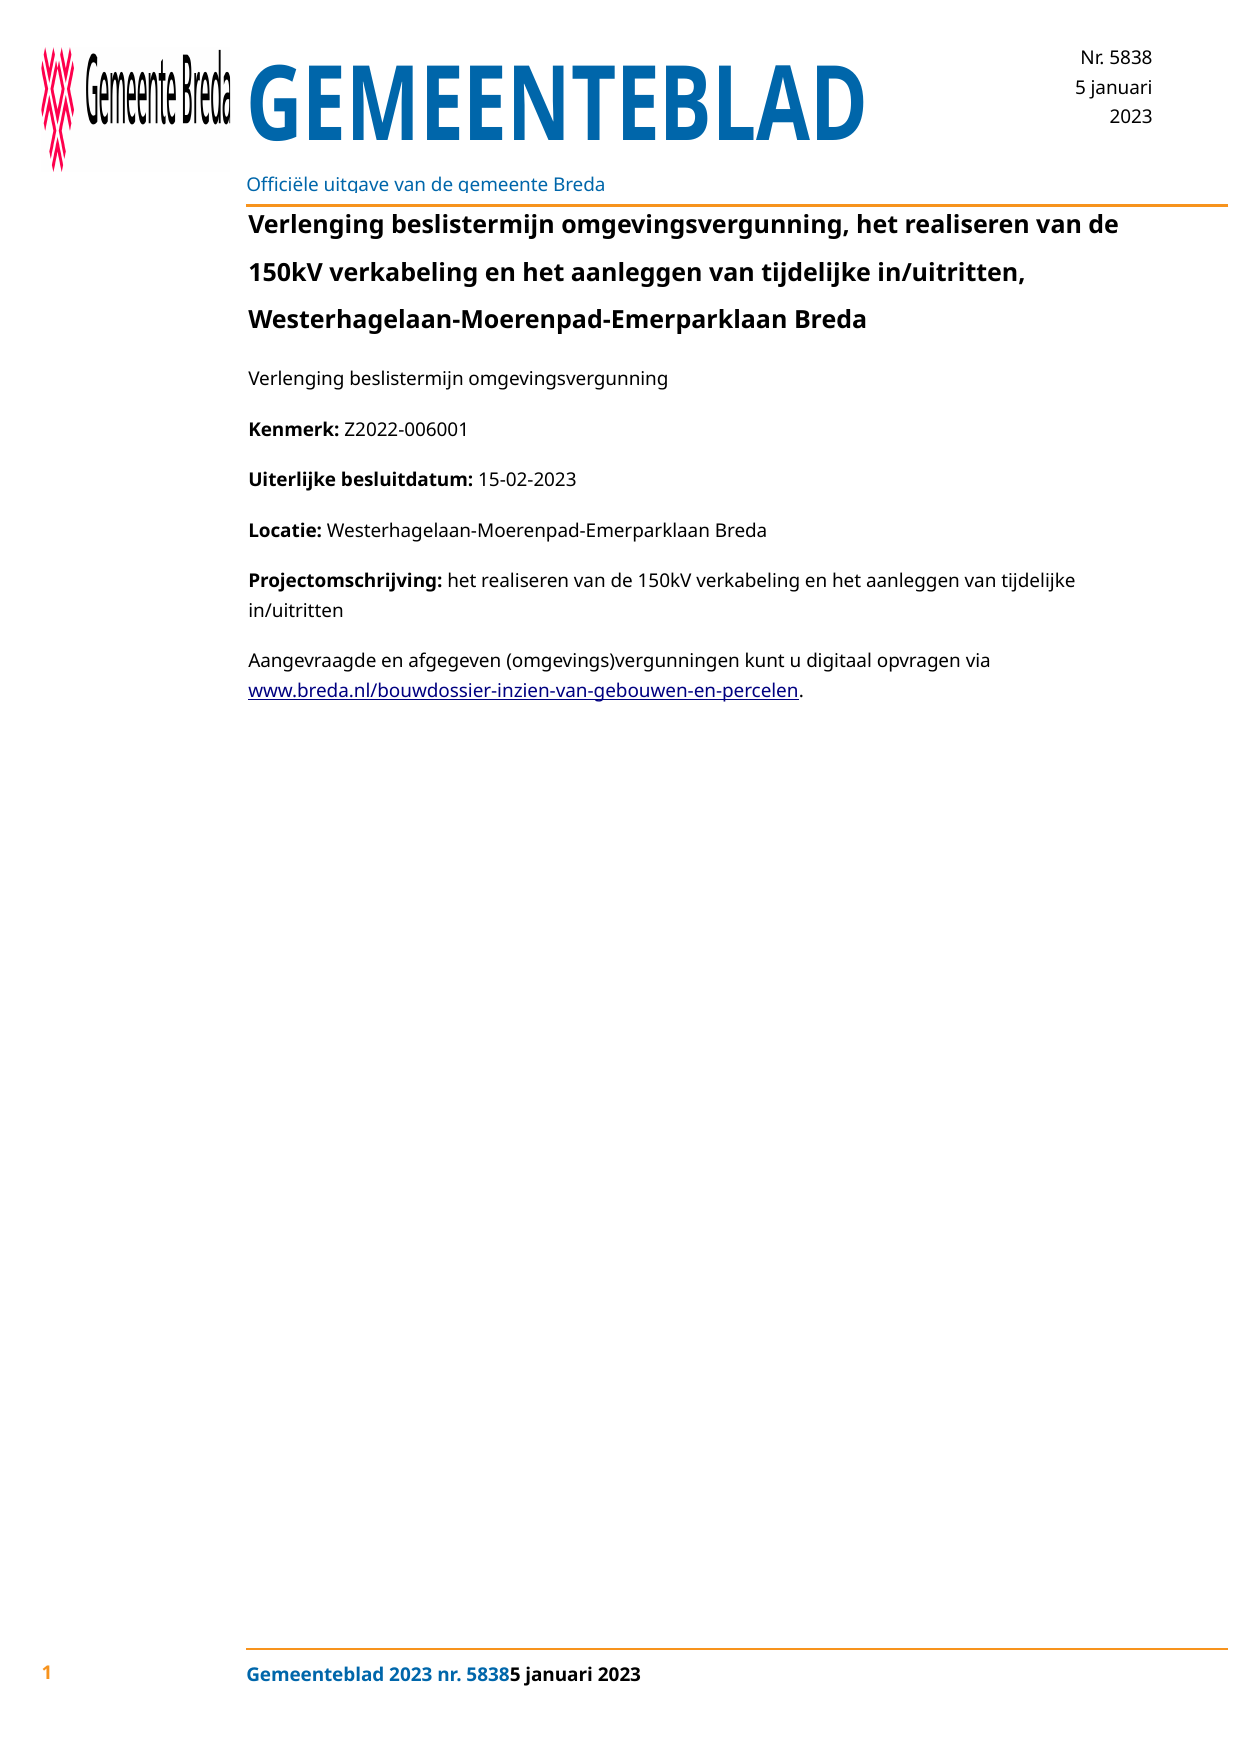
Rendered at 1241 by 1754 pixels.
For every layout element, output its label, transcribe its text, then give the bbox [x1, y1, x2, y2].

text Projectomschrijving: het realiseren van de 150kV verkabeling en het aanleggen van tijdelijke in/uitritten [248, 567, 1152, 622]
text Verlenging beslistermijn omgevingsvergunning [248, 366, 1152, 391]
text Uiterlijke besluitdatum: 15-02-2023 [248, 466, 1152, 492]
text Aangevraagde en afgegeven (omgevings)vergunningen kunt u digitaal opvragen via www.breda.nl/bouwdossier-inzien-van-gebouwen-en-percelen. [248, 647, 1152, 702]
text Locatie: Westerhagelaan-Moerenpad-Emerparklaan Breda [248, 517, 1152, 542]
text Verlenging beslistermijn omgevingsvergunning, het realiseren van de 150kV verkabeling en het aanleggen van tijdelijke in/uitritten, Westerhagelaan-Moerenpad-Emerparklaan Breda [248, 207, 1152, 336]
text Kenmerk: Z2022-006001 [248, 416, 1152, 442]
picture [41, 47, 231, 172]
